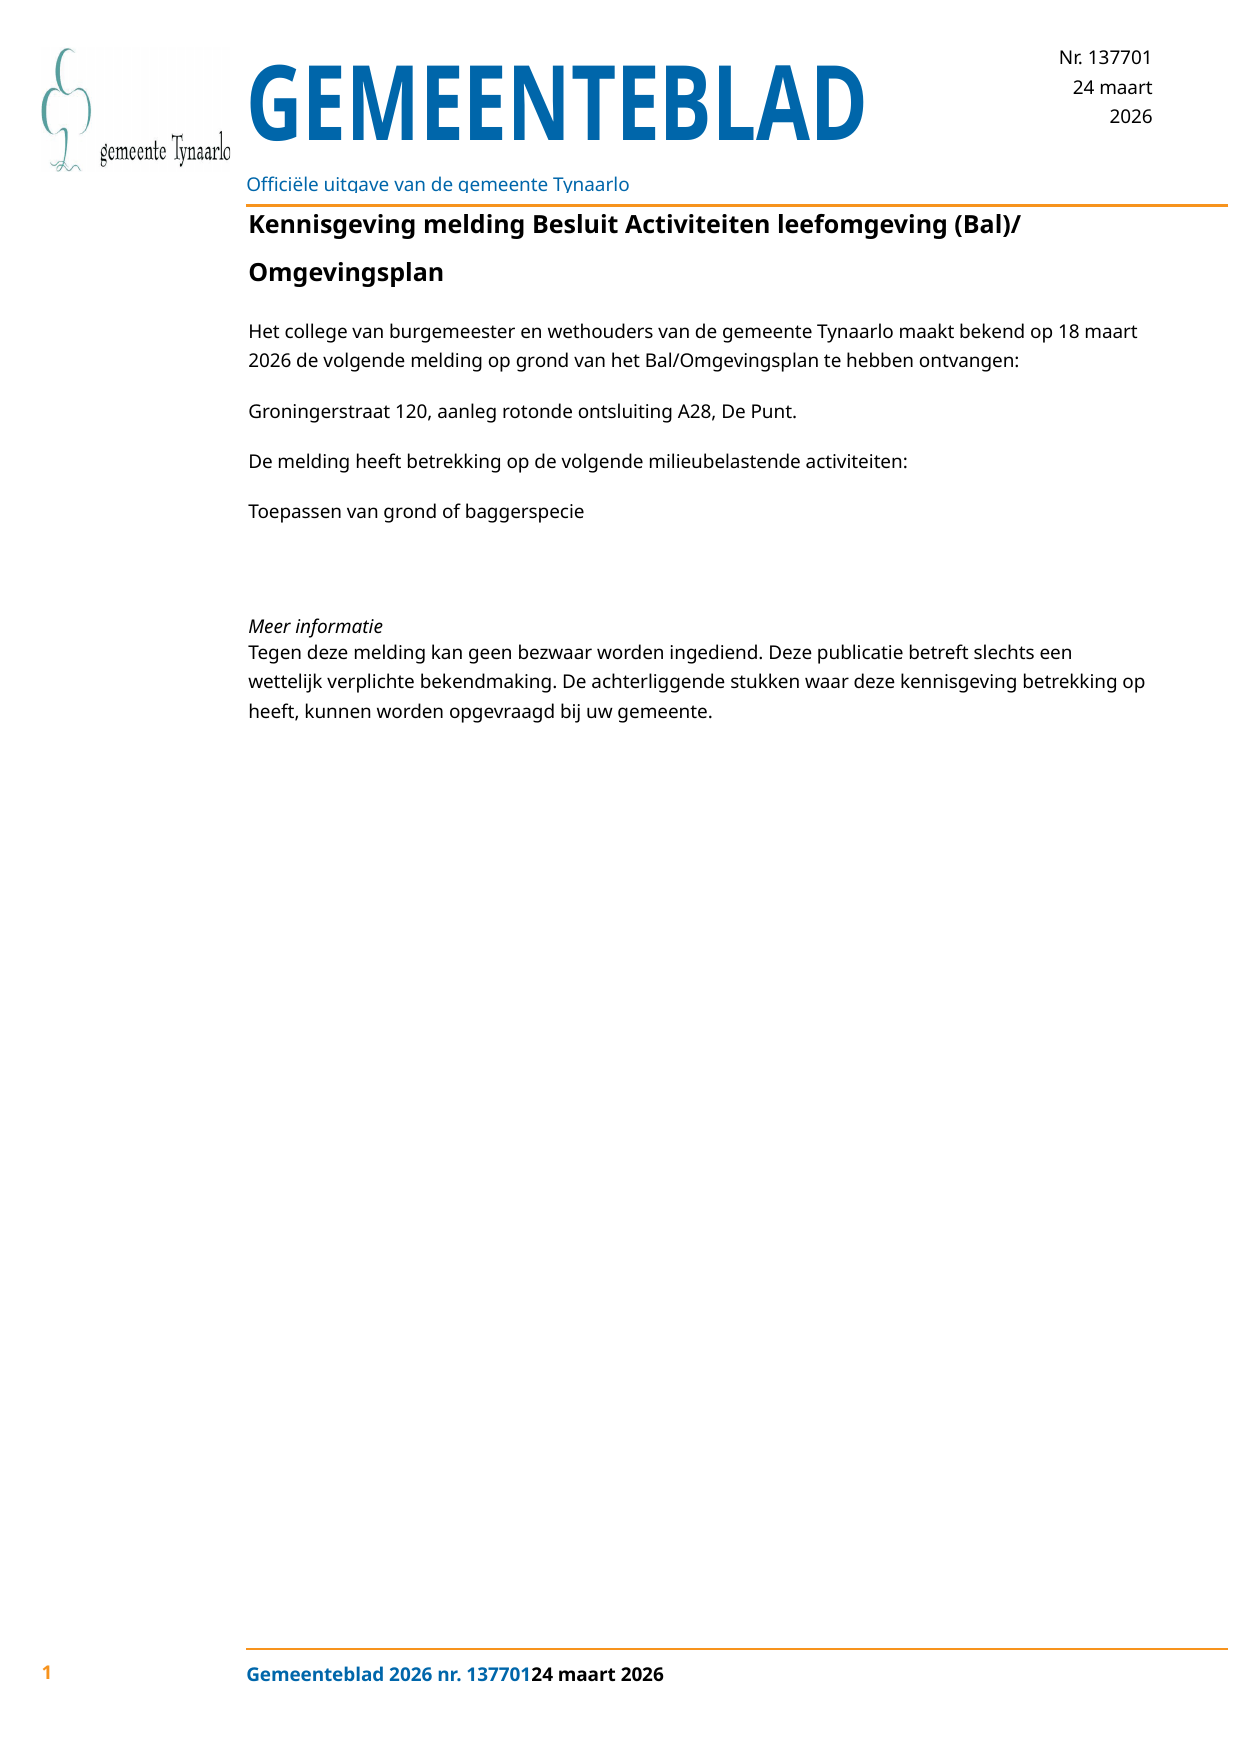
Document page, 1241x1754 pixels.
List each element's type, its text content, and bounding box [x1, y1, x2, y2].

text De melding heeft betrekking op de volgende milieubelastende activiteiten: [248, 448, 1152, 474]
text Meer informatie [248, 613, 1152, 639]
text Kennisgeving melding Besluit Activiteiten leefomgeving (Bal)/ Omgevingsplan [248, 207, 1152, 288]
text Het college van burgemeester en wethouders van de gemeente Tynaarlo maakt bekend op 18 maart 2026 de volgende melding op grond van het Bal/Omgevingsplan te hebben ontvangen: [248, 318, 1152, 373]
text Tegen deze melding kan geen bezwaar worden ingediend. Deze publicatie betreft slechts een wettelijk verplichte bekendmaking. De achterliggende stukken waar deze kennisgeving betrekking op heeft, kunnen worden opgevraagd bij uw gemeente. [248, 639, 1152, 724]
text Toepassen van grond of baggerspecie [248, 499, 1152, 524]
picture [41, 47, 231, 172]
text Groningerstraat 120, aanleg rotonde ontsluiting A28, De Punt. [248, 398, 1152, 424]
